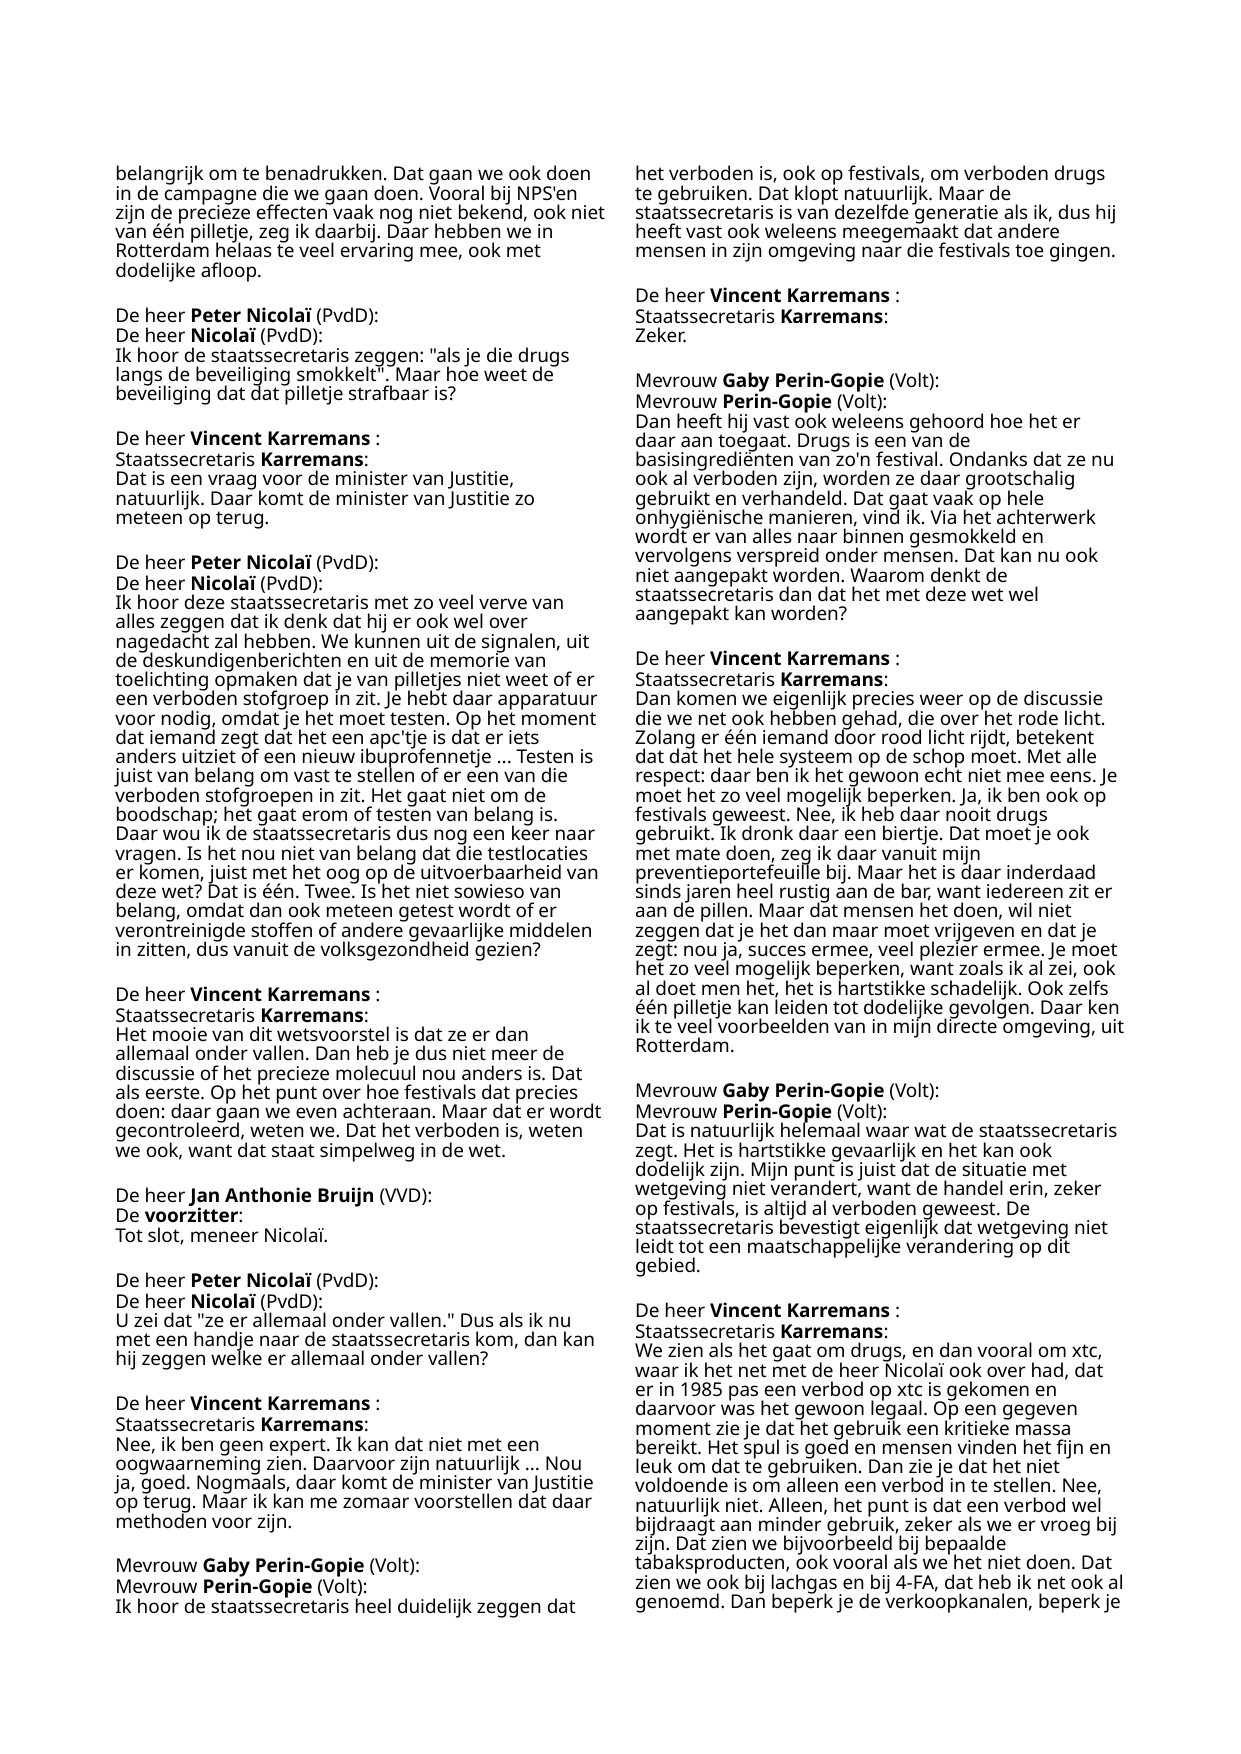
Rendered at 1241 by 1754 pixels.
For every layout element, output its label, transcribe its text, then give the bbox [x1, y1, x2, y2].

text Mevrouw Perin-Gopie (Volt): [115, 1578, 605, 1598]
text Staatssecretaris Karremans: [115, 1007, 605, 1026]
text De heer Vincent Karremans : [635, 1297, 1125, 1323]
text We zien als het gaat om drugs, en dan vooral om xtc, waar ik het net met de heer Nicolaï ook over had, dat er in 1985 pas een verbod op xtc is gekomen en daarvoor was het gewoon legaal. Op een gegeven moment zie je dat het gebruik een kritieke massa bereikt. Het spul is goed en mensen vinden het fijn en leuk om dat te gebruiken. Dan zie je dat het niet voldoende is om alleen een verbod in te stellen. Nee, natuurlijk niet. Alleen, het punt is dat een verbod wel bijdraagt aan minder gebruik, zeker als we er vroeg bij zijn. Dat zien we bijvoorbeeld bij bepaalde tabaksproducten, ook vooral als we het niet doen. Dat zien we ook bij lachgas en bij 4-FA, dat heb ik net ook al genoemd. Dan beperk je de verkoopkanalen, beperk je [635, 1342, 1125, 1612]
text De voorzitter: [115, 1207, 605, 1227]
text Ik hoor deze staatssecretaris met zo veel verve van alles zeggen dat ik denk dat hij er ook wel over nagedacht zal hebben. We kunnen uit de signalen, uit de deskundigenberichten en uit de memorie van toelichting opmaken dat je van pilletjes niet weet of er een verboden stofgroep in zit. Je hebt daar apparatuur voor nodig, omdat je het moet testen. Op het moment dat iemand zegt dat het een apc'tje is dat er iets anders uitziet of een nieuw ibuprofennetje ... Testen is juist van belang om vast te stellen of er een van die verboden stofgroepen in zit. Het gaat niet om de boodschap; het gaat erom of testen van belang is. Daar wou ik de staatssecretaris dus nog een keer naar vragen. Is het nou niet van belang dat die testlocaties er komen, juist met het oog op de uitvoerbaarheid van deze wet? Dat is één. Twee. Is het niet sowieso van belang, omdat dan ook meteen getest wordt of er verontreinigde stoffen of andere gevaarlijke middelen in zitten, dus vanuit de volksgezondheid gezien? [115, 594, 605, 960]
text De heer Jan Anthonie Bruijn (VVD): [115, 1182, 605, 1207]
text Mevrouw Gaby Perin-Gopie (Volt): [635, 1077, 1125, 1103]
text De heer Peter Nicolaï (PvdD): [115, 549, 605, 575]
text Mevrouw Gaby Perin-Gopie (Volt): [635, 368, 1125, 393]
text U zei dat "ze er allemaal onder vallen." Dus als ik nu met een handje naar de staatssecretaris kom, dan kan hij zeggen welke er allemaal onder vallen? [115, 1312, 605, 1370]
text Nee, ik ben geen expert. Ik kan dat niet met een oogwaarneming zien. Daarvoor zijn natuurlijk ... Nou ja, goed. Nogmaals, daar komt de minister van Justitie op terug. Maar ik kan me zomaar voorstellen dat daar methoden voor zijn. [115, 1436, 605, 1532]
text Staatssecretaris Karremans: [115, 1416, 605, 1436]
text Ik hoor de staatssecretaris heel duidelijk zeggen dat [115, 1598, 605, 1617]
text het verboden is, ook op festivals, om verboden drugs te gebruiken. Dat klopt natuurlijk. Maar de staatssecretaris is van dezelfde generatie als ik, dus hij heeft vast ook weleens meegemaakt dat andere mensen in zijn omgeving naar die festivals toe gingen. [635, 165, 1125, 262]
text De heer Nicolaï (PvdD): [115, 575, 605, 594]
text Dan komen we eigenlijk precies weer op de discussie die we net ook hebben gehad, die over het rode licht. Zolang er één iemand door rood licht rijdt, betekent dat dat het hele systeem op de schop moet. Met alle respect: daar ben ik het gewoon echt niet mee eens. Je moet het zo veel mogelijk beperken. Ja, ik ben ook op festivals geweest. Nee, ik heb daar nooit drugs gebruikt. Ik dronk daar een biertje. Dat moet je ook met mate doen, zeg ik daar vanuit mijn preventieportefeuille bij. Maar het is daar inderdaad sinds jaren heel rustig aan de bar, want iedereen zit er aan de pillen. Maar dat mensen het doen, wil niet zeggen dat je het dan maar moet vrijgeven en dat je zegt: nou ja, succes ermee, veel plezier ermee. Je moet het zo veel mogelijk beperken, want zoals ik al zei, ook al doet men het, het is hartstikke schadelijk. Ook zelfs één pilletje kan leiden tot dodelijke gevolgen. Daar ken ik te veel voorbeelden van in mijn directe omgeving, uit Rotterdam. [635, 690, 1125, 1057]
text Staatssecretaris Karremans: [635, 671, 1125, 690]
text Staatssecretaris Karremans: [635, 308, 1125, 327]
text De heer Vincent Karremans : [635, 282, 1125, 308]
text Staatssecretaris Karremans: [635, 1323, 1125, 1342]
text Het mooie van dit wetsvoorstel is dat ze er dan allemaal onder vallen. Dan heb je dus niet meer de discussie of het precieze molecuul nou anders is. Dat als eerste. Op het punt over hoe festivals dat precies doen: daar gaan we even achteraan. Maar dat er wordt gecontroleerd, weten we. Dat het verboden is, weten we ook, want dat staat simpelweg in de wet. [115, 1026, 605, 1161]
text De heer Vincent Karremans : [115, 981, 605, 1007]
text Dan heeft hij vast ook weleens gehoord hoe het er daar aan toegaat. Drugs is een van de basisingrediënten van zo'n festival. Ondanks dat ze nu ook al verboden zijn, worden ze daar grootschalig gebruikt en verhandeld. Dat gaat vaak op hele onhygiënische manieren, vind ik. Via het achterwerk wordt er van alles naar binnen gesmokkeld en vervolgens verspreid onder mensen. Dat kan nu ook niet aangepakt worden. Waarom denkt de staatssecretaris dan dat het met deze wet wel aangepakt kan worden? [635, 413, 1125, 624]
text belangrijk om te benadrukken. Dat gaan we ook doen in de campagne die we gaan doen. Vooral bij NPS'en zijn de precieze effecten vaak nog niet bekend, ook niet van één pilletje, zeg ik daarbij. Daar hebben we in Rotterdam helaas te veel ervaring mee, ook met dodelijke afloop. [115, 165, 605, 281]
text Dat is een vraag voor de minister van Justitie, natuurlijk. Daar komt de minister van Justitie zo meteen op terug. [115, 470, 605, 528]
text De heer Vincent Karremans : [115, 425, 605, 451]
text De heer Nicolaï (PvdD): [115, 1293, 605, 1312]
text Dat is natuurlijk helemaal waar wat de staatssecretaris zegt. Het is hartstikke gevaarlijk en het kan ook dodelijk zijn. Mijn punt is juist dat de situatie met wetgeving niet verandert, want de handel erin, zeker op festivals, is altijd al verboden geweest. De staatssecretaris bevestigt eigenlijk dat wetgeving niet leidt tot een maatschappelijke verandering op dit gebied. [635, 1122, 1125, 1277]
text Mevrouw Gaby Perin-Gopie (Volt): [115, 1553, 605, 1578]
text Tot slot, meneer Nicolaï. [115, 1227, 605, 1246]
text Mevrouw Perin-Gopie (Volt): [635, 393, 1125, 413]
text Ik hoor de staatssecretaris zeggen: "als je die drugs langs de beveiliging smokkelt". Maar hoe weet de beveiliging dat dat pilletje strafbaar is? [115, 347, 605, 404]
text De heer Peter Nicolaï (PvdD): [115, 302, 605, 327]
text De heer Nicolaï (PvdD): [115, 327, 605, 347]
text Zeker. [635, 327, 1125, 347]
text De heer Peter Nicolaï (PvdD): [115, 1267, 605, 1293]
text De heer Vincent Karremans : [115, 1391, 605, 1416]
text Staatssecretaris Karremans: [115, 451, 605, 470]
text Mevrouw Perin-Gopie (Volt): [635, 1103, 1125, 1122]
text De heer Vincent Karremans : [635, 645, 1125, 671]
